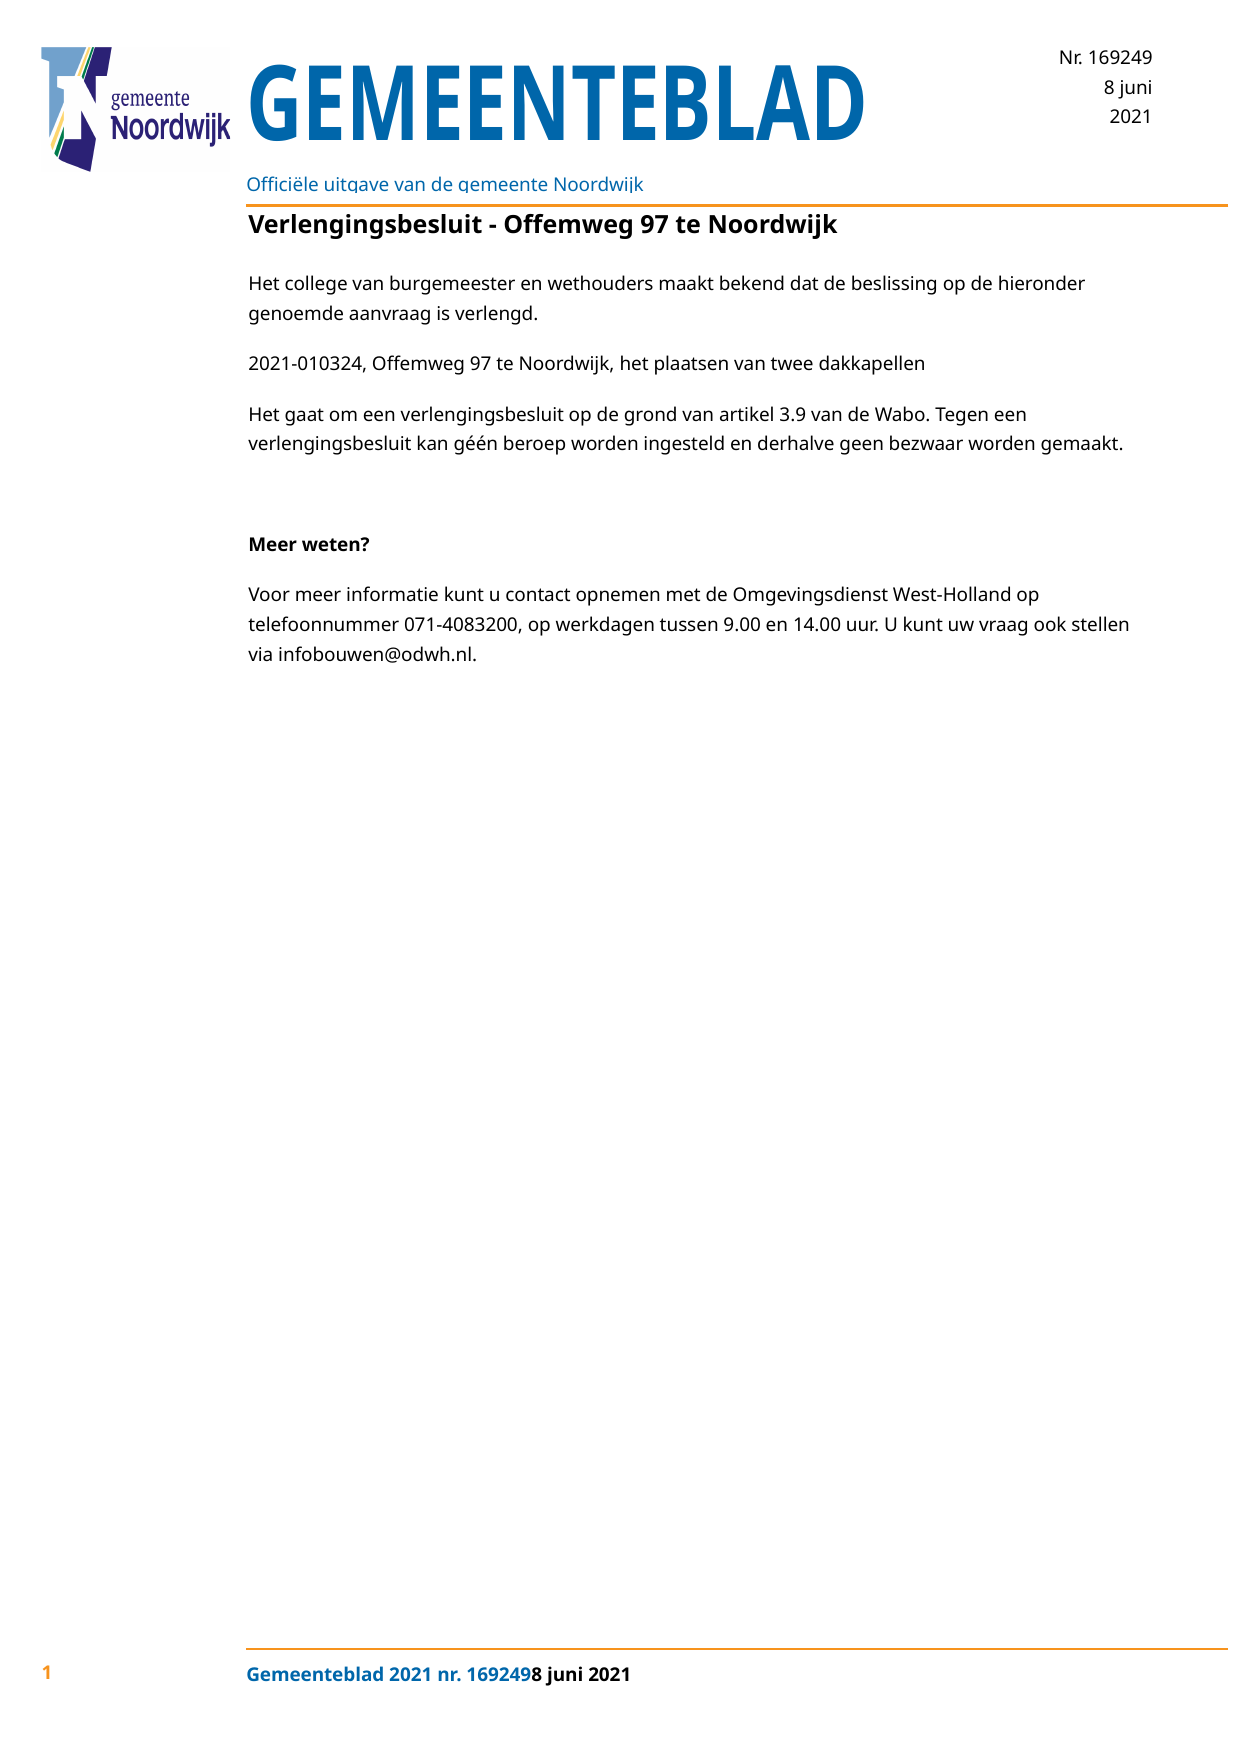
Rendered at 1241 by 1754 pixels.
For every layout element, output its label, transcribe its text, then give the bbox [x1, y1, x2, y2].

picture [41, 47, 231, 172]
text Meer weten? [248, 531, 1152, 557]
text Voor meer informatie kunt u contact opnemen met de Omgevingsdienst West-Holland op telefoonnummer 071-4083200, op werkdagen tussen 9.00 en 14.00 uur. U kunt uw vraag ook stellen via infobouwen@odwh.nl. [248, 582, 1152, 666]
text Het college van burgemeester en wethouders maakt bekend dat de beslissing op de hieronder genoemde aanvraag is verlengd. [248, 270, 1152, 326]
text Het gaat om een verlengingsbesluit op de grond van artikel 3.9 van de Wabo. Tegen een verlengingsbesluit kan géén beroep worden ingesteld en derhalve geen bezwaar worden gemaakt. [248, 401, 1152, 456]
text 2021-010324, Offemweg 97 te Noordwijk, het plaatsen van twee dakkapellen [248, 350, 1152, 376]
text Verlengingsbesluit - Offemweg 97 te Noordwijk [248, 207, 1152, 241]
